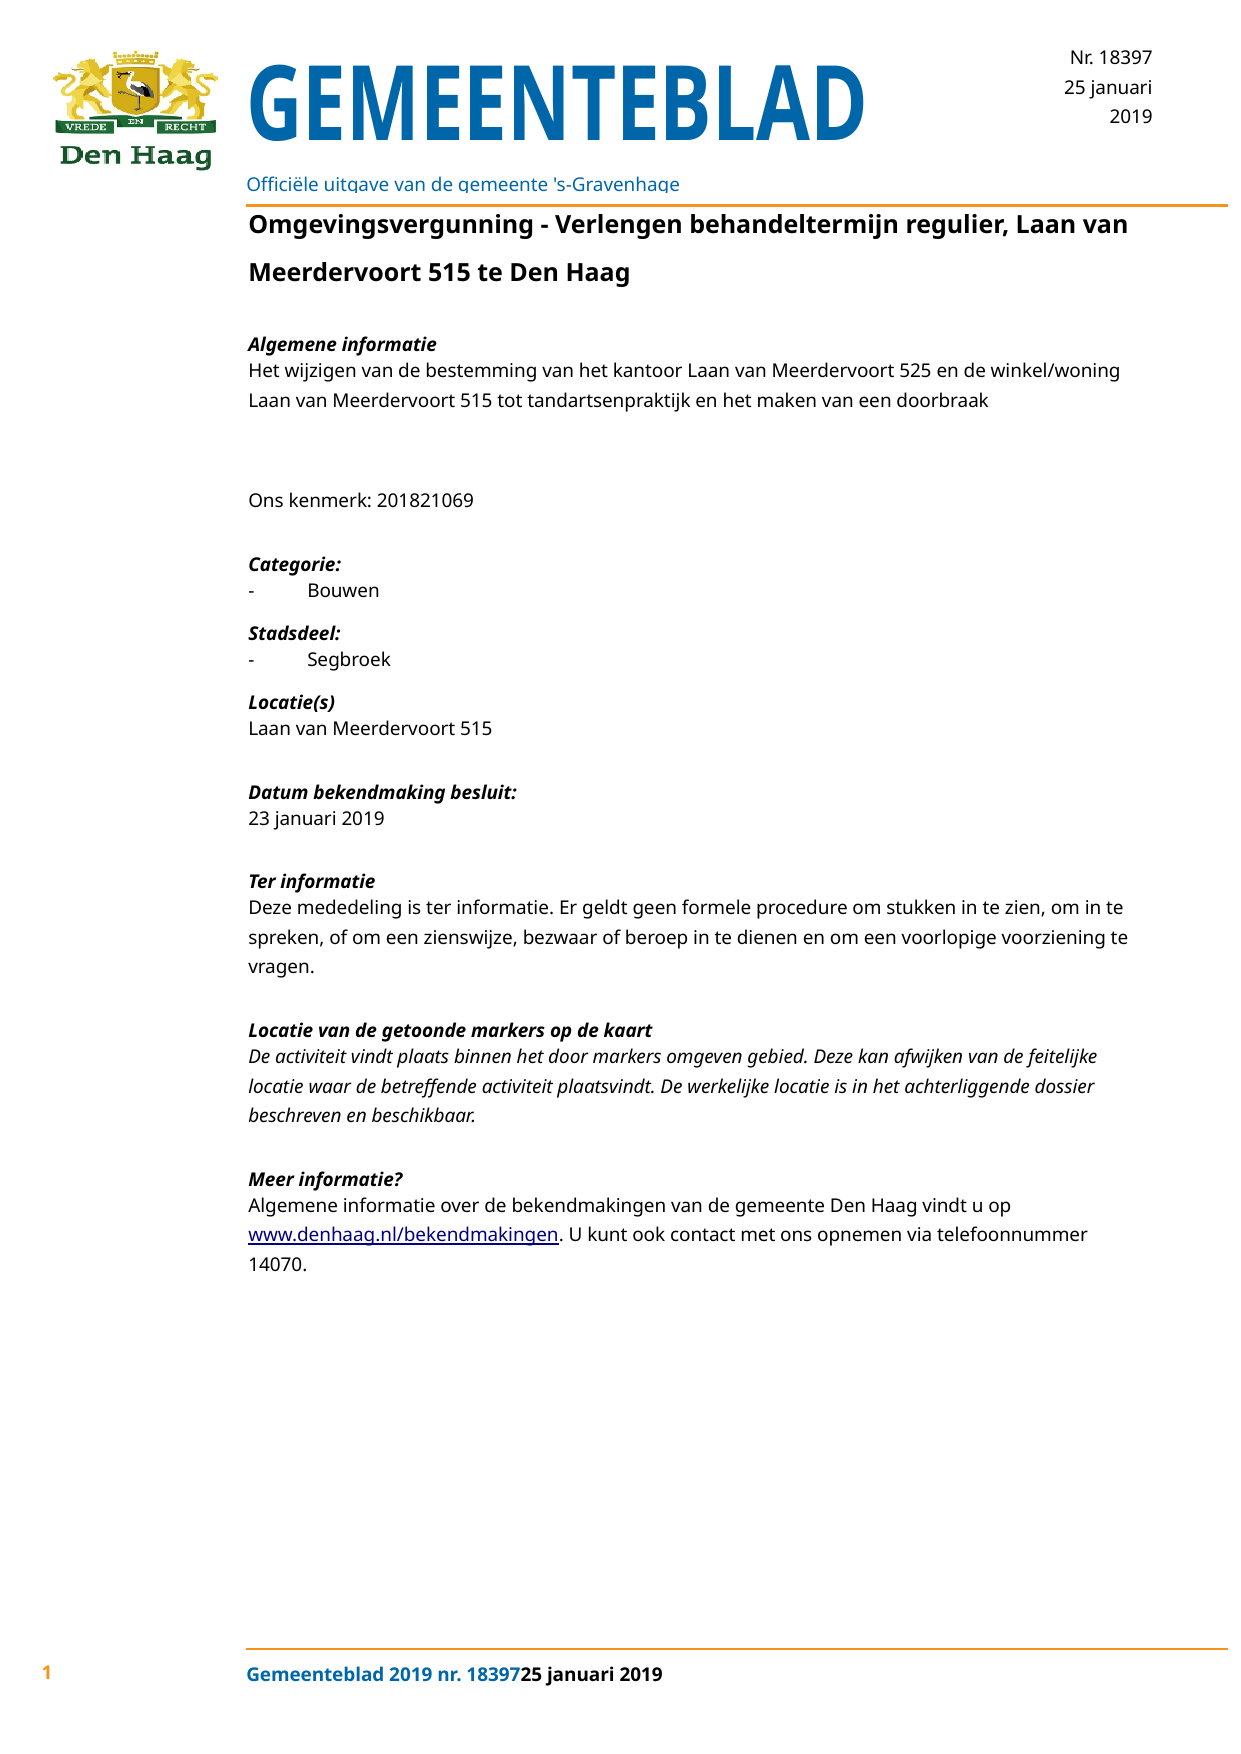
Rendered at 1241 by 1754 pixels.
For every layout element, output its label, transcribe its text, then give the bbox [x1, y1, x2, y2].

text Laan van Meerdervoort 515 [248, 715, 1152, 741]
text 23 januari 2019 [248, 805, 1152, 830]
text Het wijzigen van de bestemming van het kantoor Laan van Meerdervoort 525 en de winkel/woning Laan van Meerdervoort 515 tot tandartsenpraktijk en het maken van een doorbraak [248, 357, 1152, 412]
text Algemene informatie [248, 331, 1152, 357]
text Ons kenmerk: 201821069 [248, 488, 1152, 513]
text Meer informatie? [248, 1166, 1152, 1192]
text Stadsdeel: [248, 620, 1152, 646]
text Categorie: [248, 552, 1152, 577]
list Segbroek [248, 646, 1152, 672]
list Bouwen [248, 577, 1152, 603]
text Locatie(s) [248, 689, 1152, 715]
text Omgevingsvergunning - Verlengen behandeltermijn regulier, Laan van Meerdervoort 515 te Den Haag [248, 207, 1152, 288]
text De activiteit vindt plaats binnen het door markers omgeven gebied. Deze kan afwijken van de feitelijke locatie waar de betreffende activiteit plaatsvindt. De werkelijke locatie is in het achterliggende dossier beschreven en beschikbaar. [248, 1043, 1152, 1128]
text Datum bekendmaking besluit: [248, 779, 1152, 805]
text Ter informatie [248, 869, 1152, 894]
text Algemene informatie over de bekendmakingen van de gemeente Den Haag vindt u op www.denhaag.nl/bekendmakingen. U kunt ook contact met ons opnemen via telefoonnummer 14070. [248, 1192, 1152, 1277]
picture [41, 47, 231, 172]
text Locatie van de getoonde markers op de kaart [248, 1017, 1152, 1043]
text Deze mededeling is ter informatie. Er geldt geen formele procedure om stukken in te zien, om in te spreken, of om een zienswijze, bezwaar of beroep in te dienen en om een voorlopige voorziening te vragen. [248, 894, 1152, 979]
